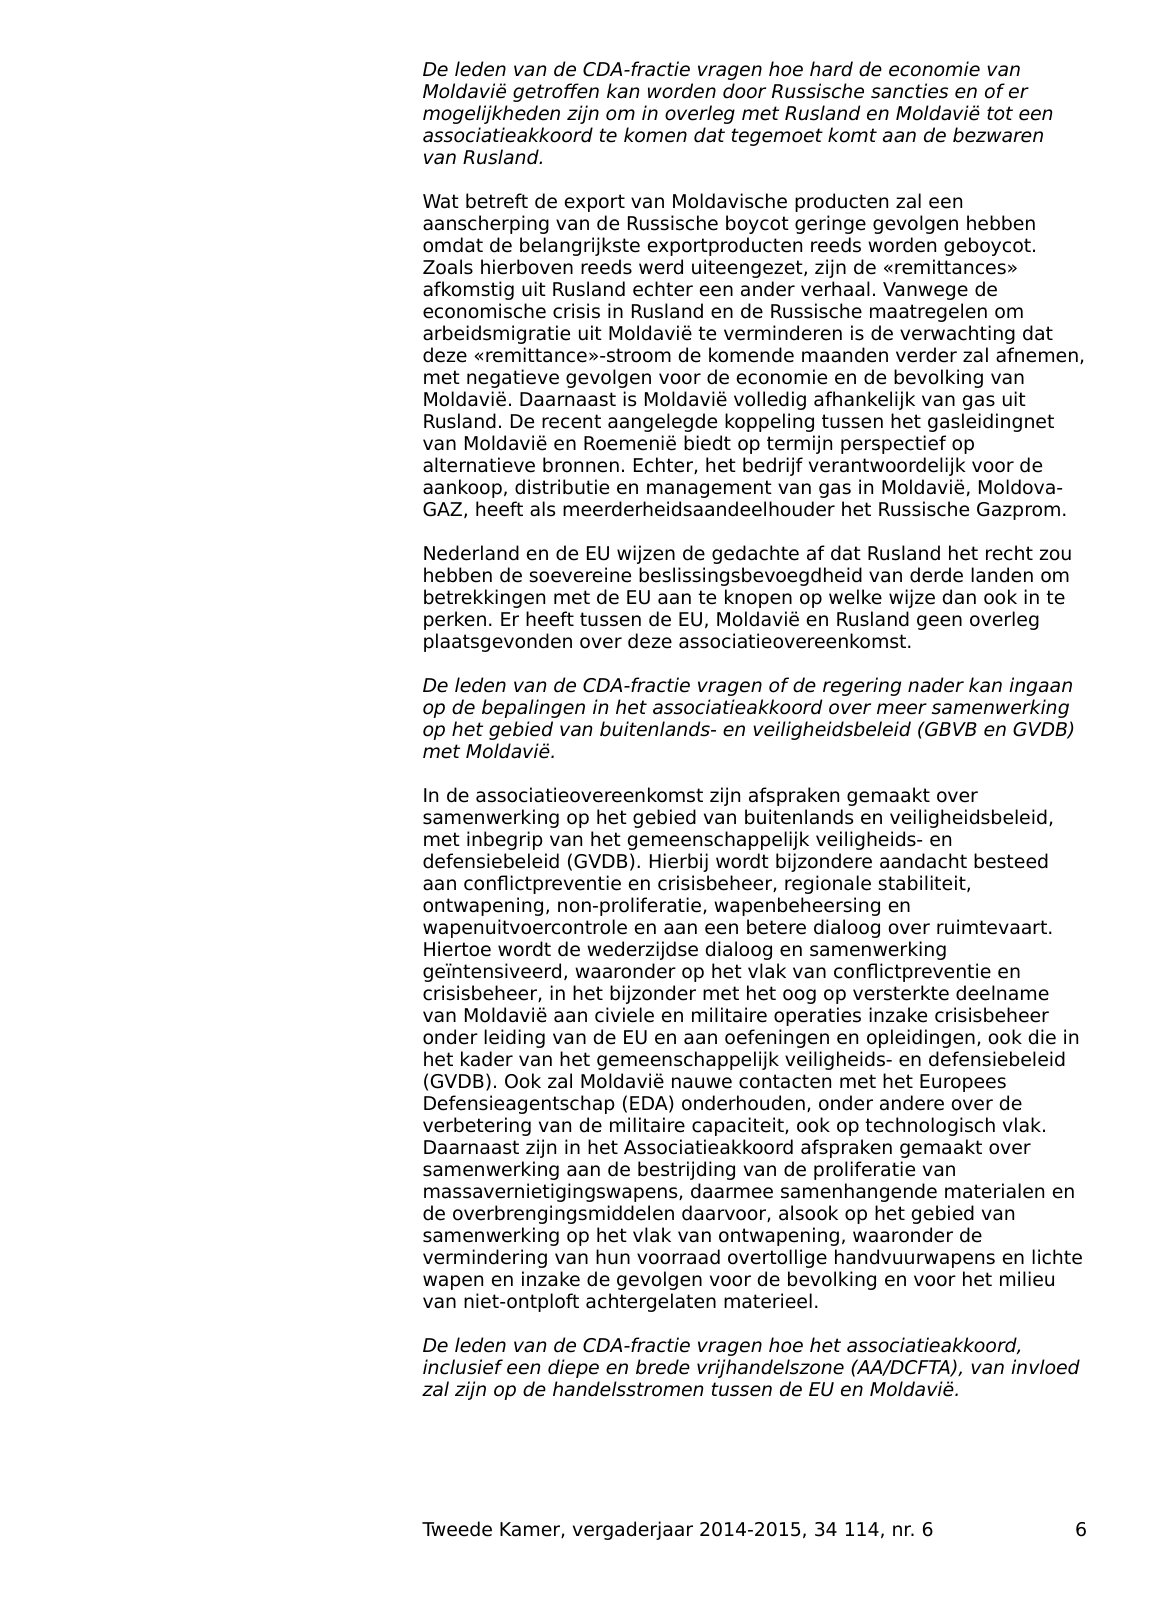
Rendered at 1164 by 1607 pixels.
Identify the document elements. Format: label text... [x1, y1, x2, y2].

text De leden van de CDA-fractie vragen of de regering nader kan ingaan op de bepalingen in het associatieakkoord over meer samenwerking op het gebied van buitenlands- en veiligheidsbeleid (GBVB en GVDB) met Moldavië. [422, 675, 1087, 763]
text De leden van de CDA-fractie vragen hoe het associatieakkoord, inclusief een diepe en brede vrijhandelszone (AA/DCFTA), van invloed zal zijn op de handelsstromen tussen de EU en Moldavië. [422, 1335, 1087, 1401]
text De leden van de CDA-fractie vragen hoe hard de economie van Moldavië getroffen kan worden door Russische sancties en of er mogelijkheden zijn om in overleg met Rusland en Moldavië tot een associatieakkoord te komen dat tegemoet komt aan de bezwaren van Rusland. [422, 59, 1087, 169]
text Nederland en de EU wijzen de gedachte af dat Rusland het recht zou hebben de soevereine beslissingsbevoegdheid van derde landen om betrekkingen met de EU aan te knopen op welke wijze dan ook in te perken. Er heeft tussen de EU, Moldavië en Rusland geen overleg plaatsgevonden over deze associatieovereenkomst. [422, 543, 1087, 653]
text Wat betreft de export van Moldavische producten zal een aanscherping van de Russische boycot geringe gevolgen hebben omdat de belangrijkste exportproducten reeds worden geboycot. Zoals hierboven reeds werd uiteengezet, zijn de «remittances» afkomstig uit Rusland echter een ander verhaal. Vanwege de economische crisis in Rusland en de Russische maatregelen om arbeidsmigratie uit Moldavië te verminderen is de verwachting dat deze «remittance»-stroom de komende maanden verder zal afnemen, met negatieve gevolgen voor de economie en de bevolking van Moldavië. Daarnaast is Moldavië volledig afhankelijk van gas uit Rusland. De recent aangelegde koppeling tussen het gasleidingnet van Moldavië en Roemenië biedt op termijn perspectief op alternatieve bronnen. Echter, het bedrijf verantwoordelijk voor de aankoop, distributie en management van gas in Moldavië, Moldova-GAZ, heeft als meerderheidsaandeelhouder het Russische Gazprom. [422, 191, 1087, 521]
text In de associatieovereenkomst zijn afspraken gemaakt over samenwerking op het gebied van buitenlands en veiligheidsbeleid, met inbegrip van het gemeenschappelijk veiligheids- en defensiebeleid (GVDB). Hierbij wordt bijzondere aandacht besteed aan conflictpreventie en crisisbeheer, regionale stabiliteit, ontwapening, non-proliferatie, wapenbeheersing en wapenuitvoercontrole en aan een betere dialoog over ruimtevaart. Hiertoe wordt de wederzijdse dialoog en samenwerking geïntensiveerd, waaronder op het vlak van conflictpreventie en crisisbeheer, in het bijzonder met het oog op versterkte deelname van Moldavië aan civiele en militaire operaties inzake crisisbeheer onder leiding van de EU en aan oefeningen en opleidingen, ook die in het kader van het gemeenschappelijk veiligheids- en defensiebeleid (GVDB). Ook zal Moldavië nauwe contacten met het Europees Defensieagentschap (EDA) onderhouden, onder andere over de verbetering van de militaire capaciteit, ook op technologisch vlak. Daarnaast zijn in het Associatieakkoord afspraken gemaakt over samenwerking aan de bestrijding van de proliferatie van massavernietigingswapens, daarmee samenhangende materialen en de overbrengingsmiddelen daarvoor, alsook op het gebied van samenwerking op het vlak van ontwapening, waaronder de vermindering van hun voorraad overtollige handvuurwapens en lichte wapen en inzake de gevolgen voor de bevolking en voor het milieu van niet-ontploft achtergelaten materieel. [422, 785, 1087, 1313]
